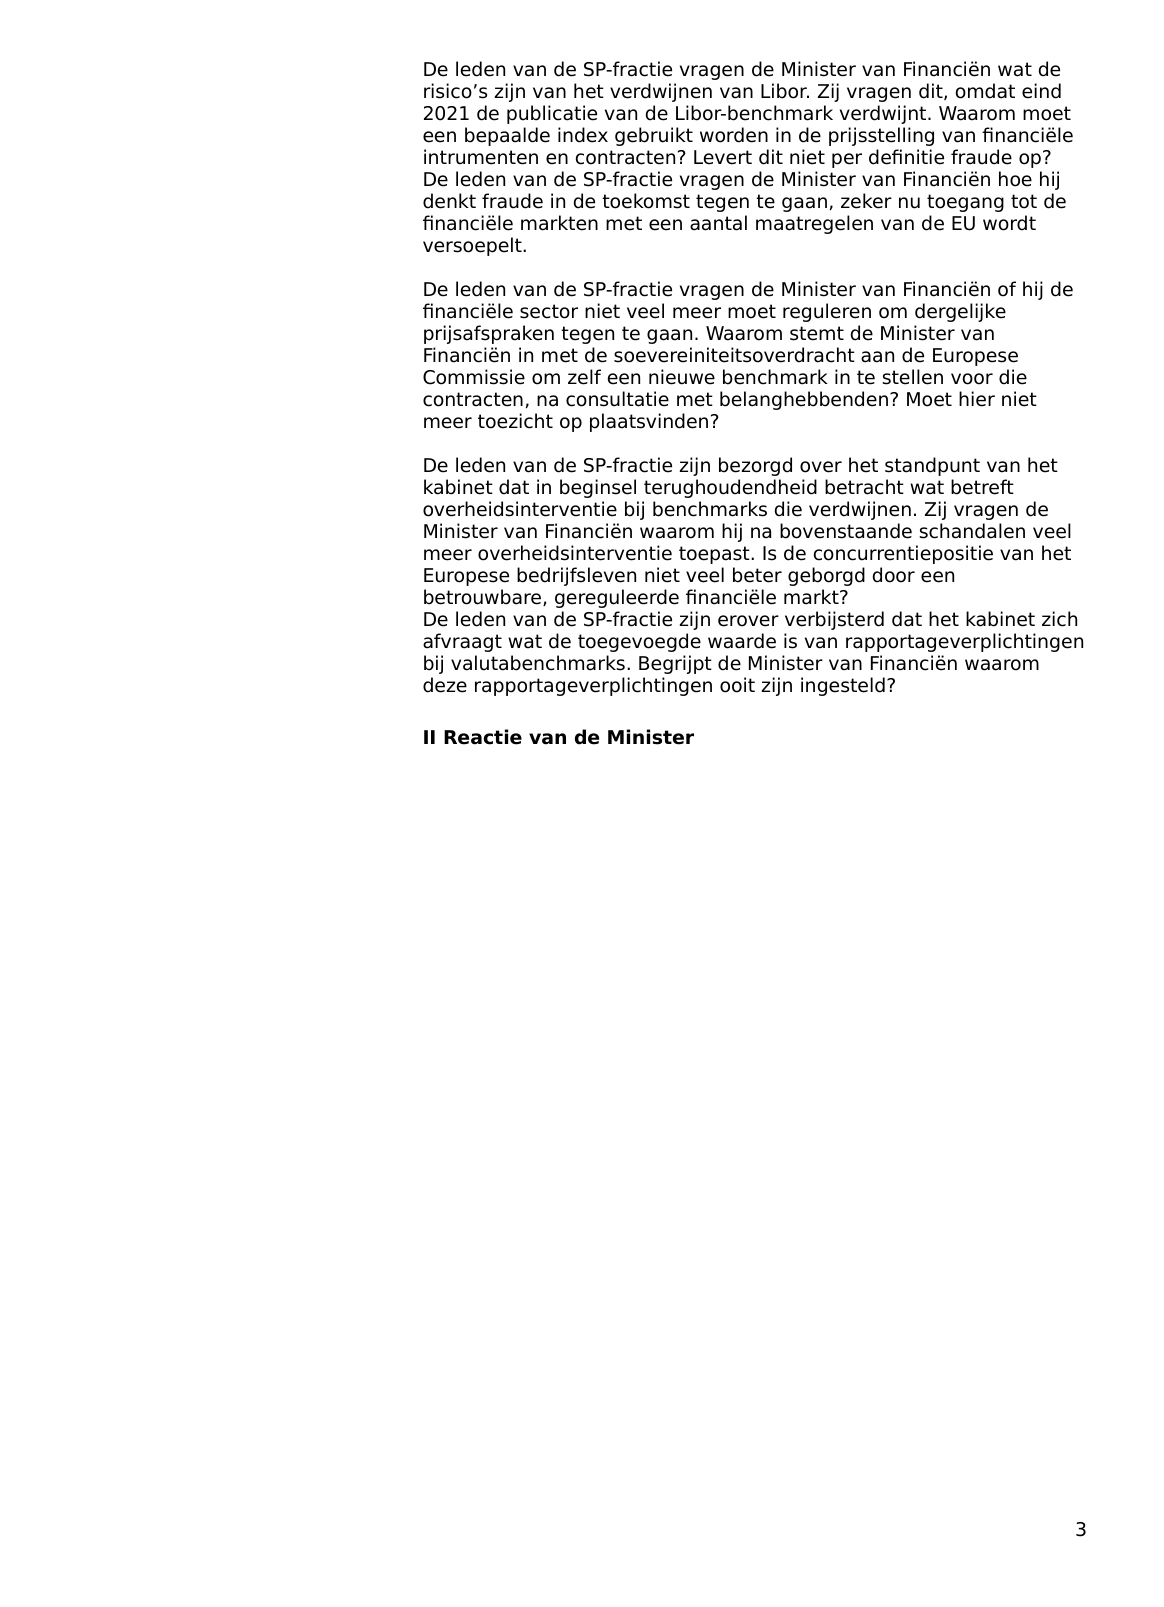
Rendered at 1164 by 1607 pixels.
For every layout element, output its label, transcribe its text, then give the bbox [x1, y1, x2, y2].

text De leden van de SP-fractie zijn bezorgd over het standpunt van het kabinet dat in beginsel terughoudendheid betracht wat betreft overheidsinterventie bij benchmarks die verdwijnen. Zij vragen de Minister van Financiën waarom hij na bovenstaande schandalen veel meer overheidsinterventie toepast. Is de concurrentiepositie van het Europese bedrijfsleven niet veel beter geborgd door een betrouwbare, gereguleerde financiële markt? [422, 455, 1087, 609]
text De leden van de SP-fractie vragen de Minister van Financiën wat de risico’s zijn van het verdwijnen van Libor. Zij vragen dit, omdat eind 2021 de publicatie van de Libor-benchmark verdwijnt. Waarom moet een bepaalde index gebruikt worden in de prijsstelling van financiële intrumenten en contracten? Levert dit niet per definitie fraude op? [422, 59, 1087, 169]
subtitle II Reactie van de Minister [422, 727, 1087, 749]
text De leden van de SP-fractie vragen de Minister van Financiën hoe hij denkt fraude in de toekomst tegen te gaan, zeker nu toegang tot de financiële markten met een aantal maatregelen van de EU wordt versoepelt. [422, 169, 1087, 257]
text De leden van de SP-fractie zijn erover verbijsterd dat het kabinet zich afvraagt wat de toegevoegde waarde is van rapportageverplichtingen bij valutabenchmarks. Begrijpt de Minister van Financiën waarom deze rapportageverplichtingen ooit zijn ingesteld? [422, 609, 1087, 697]
text De leden van de SP-fractie vragen de Minister van Financiën of hij de financiële sector niet veel meer moet reguleren om dergelijke prijsafspraken tegen te gaan. Waarom stemt de Minister van Financiën in met de soevereiniteitsoverdracht aan de Europese Commissie om zelf een nieuwe benchmark in te stellen voor die contracten, na consultatie met belanghebbenden? Moet hier niet meer toezicht op plaatsvinden? [422, 279, 1087, 433]
